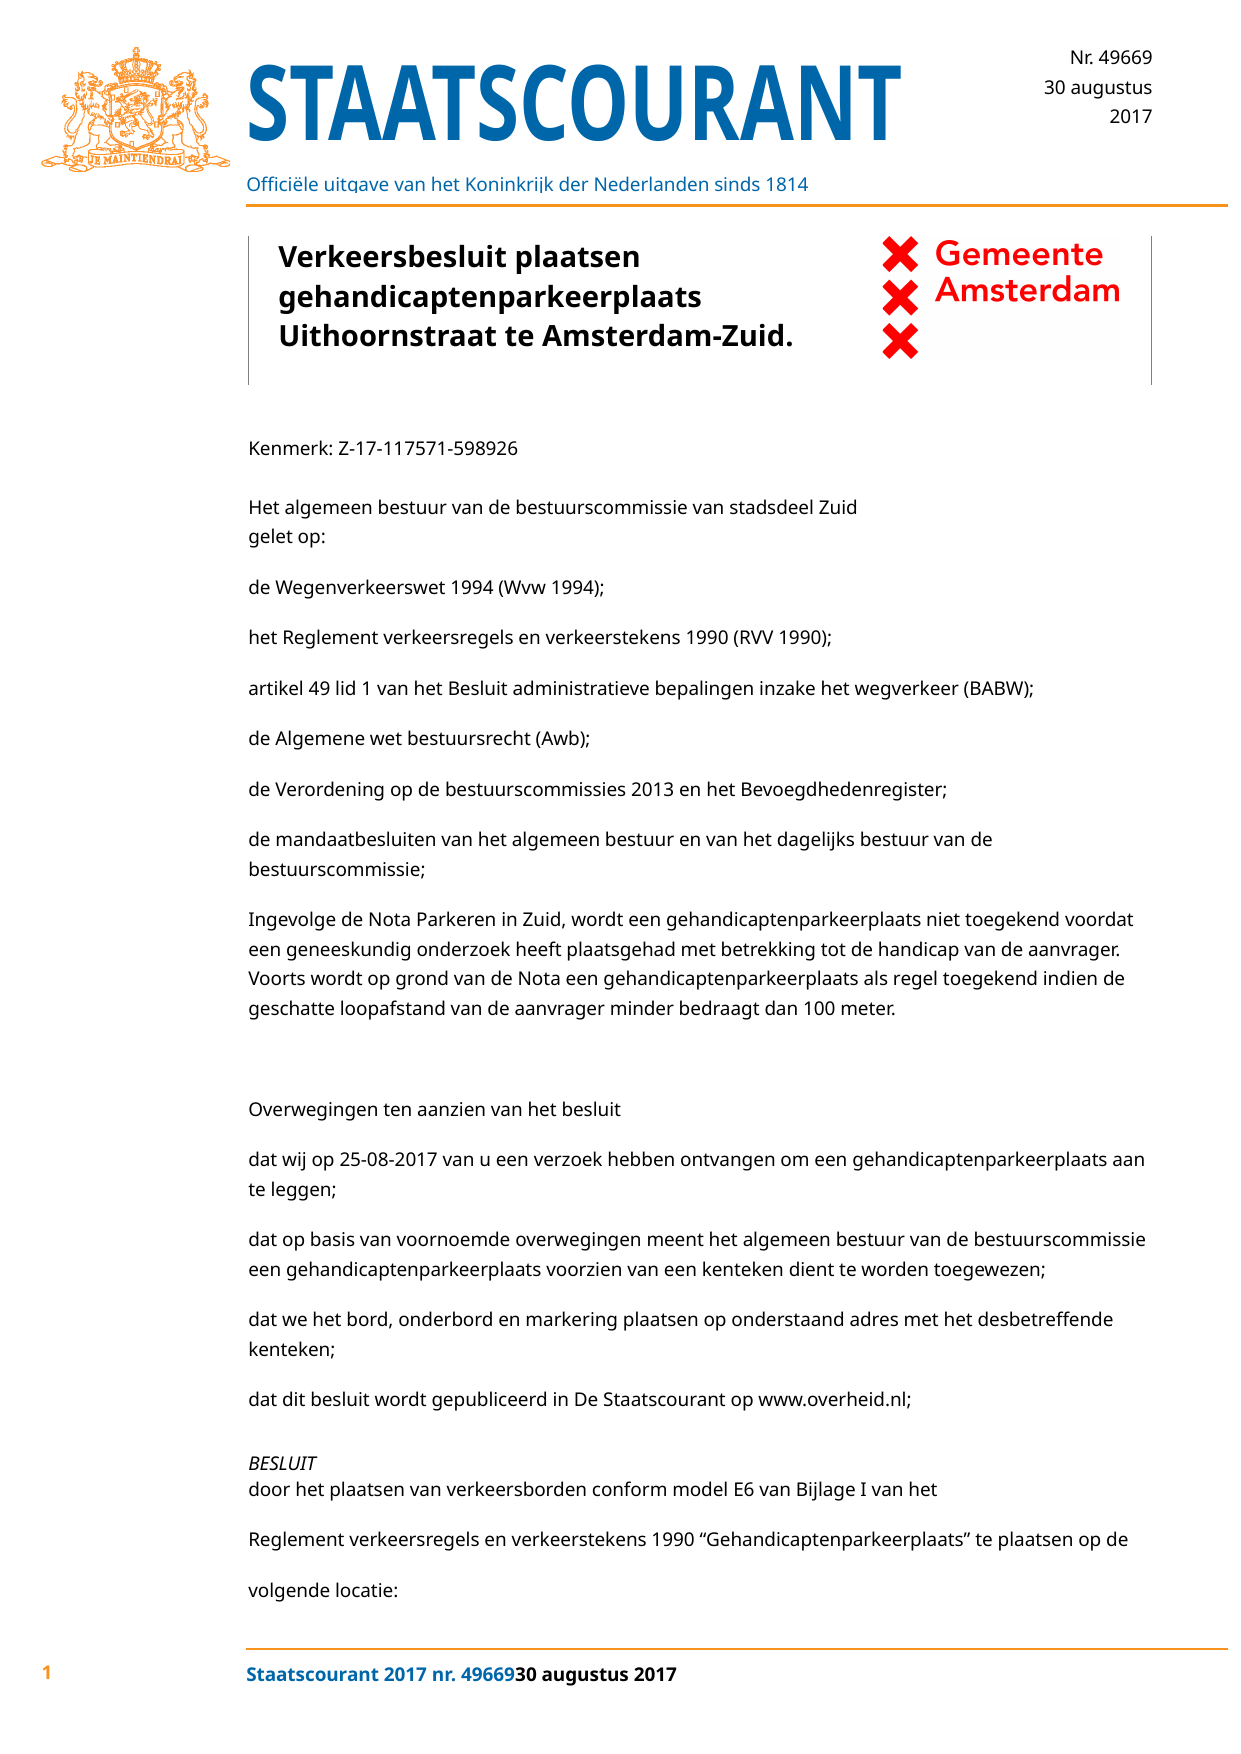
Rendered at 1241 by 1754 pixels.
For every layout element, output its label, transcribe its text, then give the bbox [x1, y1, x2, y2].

text artikel 49 lid 1 van het Besluit administratieve bepalingen inzake het wegverkeer (BABW); [248, 675, 1152, 701]
text de Wegenverkeerswet 1994 (Wvw 1994); [248, 574, 1152, 600]
text BESLUIT [248, 1450, 1152, 1476]
text dat wij op 25-08-2017 van u een verzoek hebben ontvangen om een gehandicaptenparkeerplaats aan te leggen; [248, 1146, 1152, 1202]
text volgende locatie: [248, 1577, 1152, 1602]
picture [41, 47, 231, 172]
text Overwegingen ten aanzien van het besluit [248, 1096, 1152, 1122]
text Kenmerk: Z-17-117571-598926 [248, 435, 1152, 461]
table_header [850, 236, 1151, 385]
text dat we het bord, onderbord en markering plaatsen op onderstaand adres met het desbetreffende kenteken; [248, 1306, 1152, 1362]
picture [882, 236, 1119, 359]
text door het plaatsen van verkeersborden conform model E6 van Bijlage I van het [248, 1476, 1152, 1502]
text het Reglement verkeersregels en verkeerstekens 1990 (RVV 1990); [248, 624, 1152, 650]
text de Algemene wet bestuursrecht (Awb); [248, 725, 1152, 751]
table_header Verkeersbesluit plaatsen gehandicaptenparkeerplaats Uithoornstraat te Amsterdam-Zuid. [249, 236, 850, 385]
text Ingevolge de Nota Parkeren in Zuid, wordt een gehandicaptenparkeerplaats niet toegekend voordat een geneeskundig onderzoek heeft plaatsgehad met betrekking tot de handicap van de aanvrager. Voorts wordt op grond van de Nota een gehandicaptenparkeerplaats als regel toegekend indien de geschatte loopafstand van de aanvrager minder bedraagt dan 100 meter. [248, 906, 1152, 1021]
text de Verordening op de bestuurscommissies 2013 en het Bevoegdhedenregister; [248, 776, 1152, 802]
text dat dit besluit wordt gepubliceerd in De Staatscourant op www.overheid.nl; [248, 1386, 1152, 1412]
text de mandaatbesluiten van het algemeen bestuur en van het dagelijks bestuur van de bestuurscommissie; [248, 826, 1152, 882]
text Reglement verkeersregels en verkeerstekens 1990 “Gehandicaptenparkeerplaats” te plaatsen op de [248, 1526, 1152, 1552]
text dat op basis van voornoemde overwegingen meent het algemeen bestuur van de bestuurscommissie een gehandicaptenparkeerplaats voorzien van een kenteken dient te worden toegewezen; [248, 1226, 1152, 1282]
text Het algemeen bestuur van de bestuurscommissie van stadsdeel Zuid [248, 494, 1152, 520]
text gelet op: [248, 524, 1152, 549]
